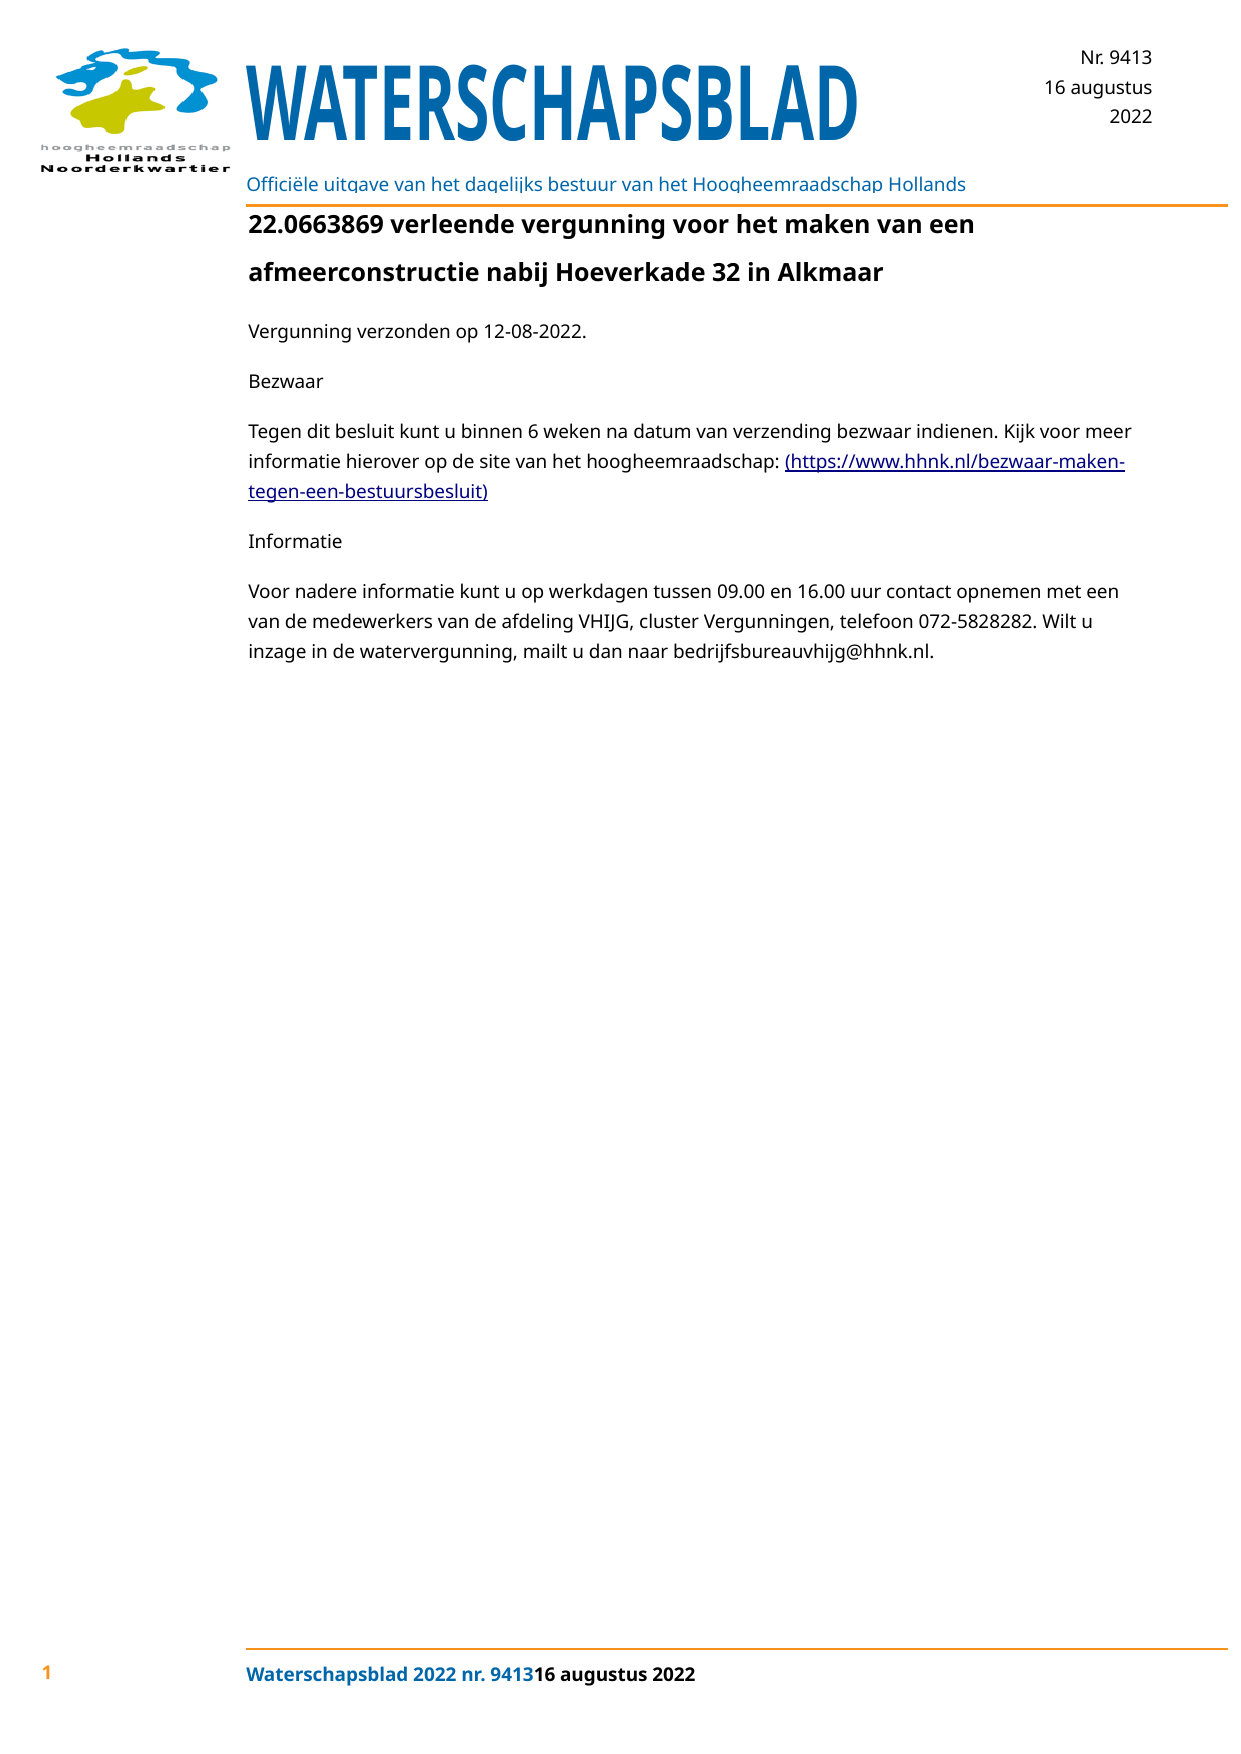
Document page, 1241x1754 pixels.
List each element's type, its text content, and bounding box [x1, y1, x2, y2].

picture [41, 47, 231, 172]
text Tegen dit besluit kunt u binnen 6 weken na datum van verzending bezwaar indienen. Kijk voor meer informatie hierover op de site van het hoogheemraadschap: (https://www.hhnk.nl/bezwaar-maken-tegen-een-bestuursbesluit) [248, 419, 1152, 504]
text Informatie [248, 528, 1152, 554]
text 22.0663869 verleende vergunning voor het maken van een afmeerconstructie nabij Hoeverkade 32 in Alkmaar [248, 207, 1152, 288]
text Vergunning verzonden op 12-08-2022. [248, 318, 1152, 344]
text Bezwaar [248, 368, 1152, 394]
text Voor nadere informatie kunt u op werkdagen tussen 09.00 en 16.00 uur contact opnemen met een van de medewerkers van de afdeling VHIJG, cluster Vergunningen, telefoon 072-5828282. Wilt u inzage in de watervergunning, mailt u dan naar bedrijfsbureauvhijg@hhnk.nl. [248, 579, 1152, 664]
